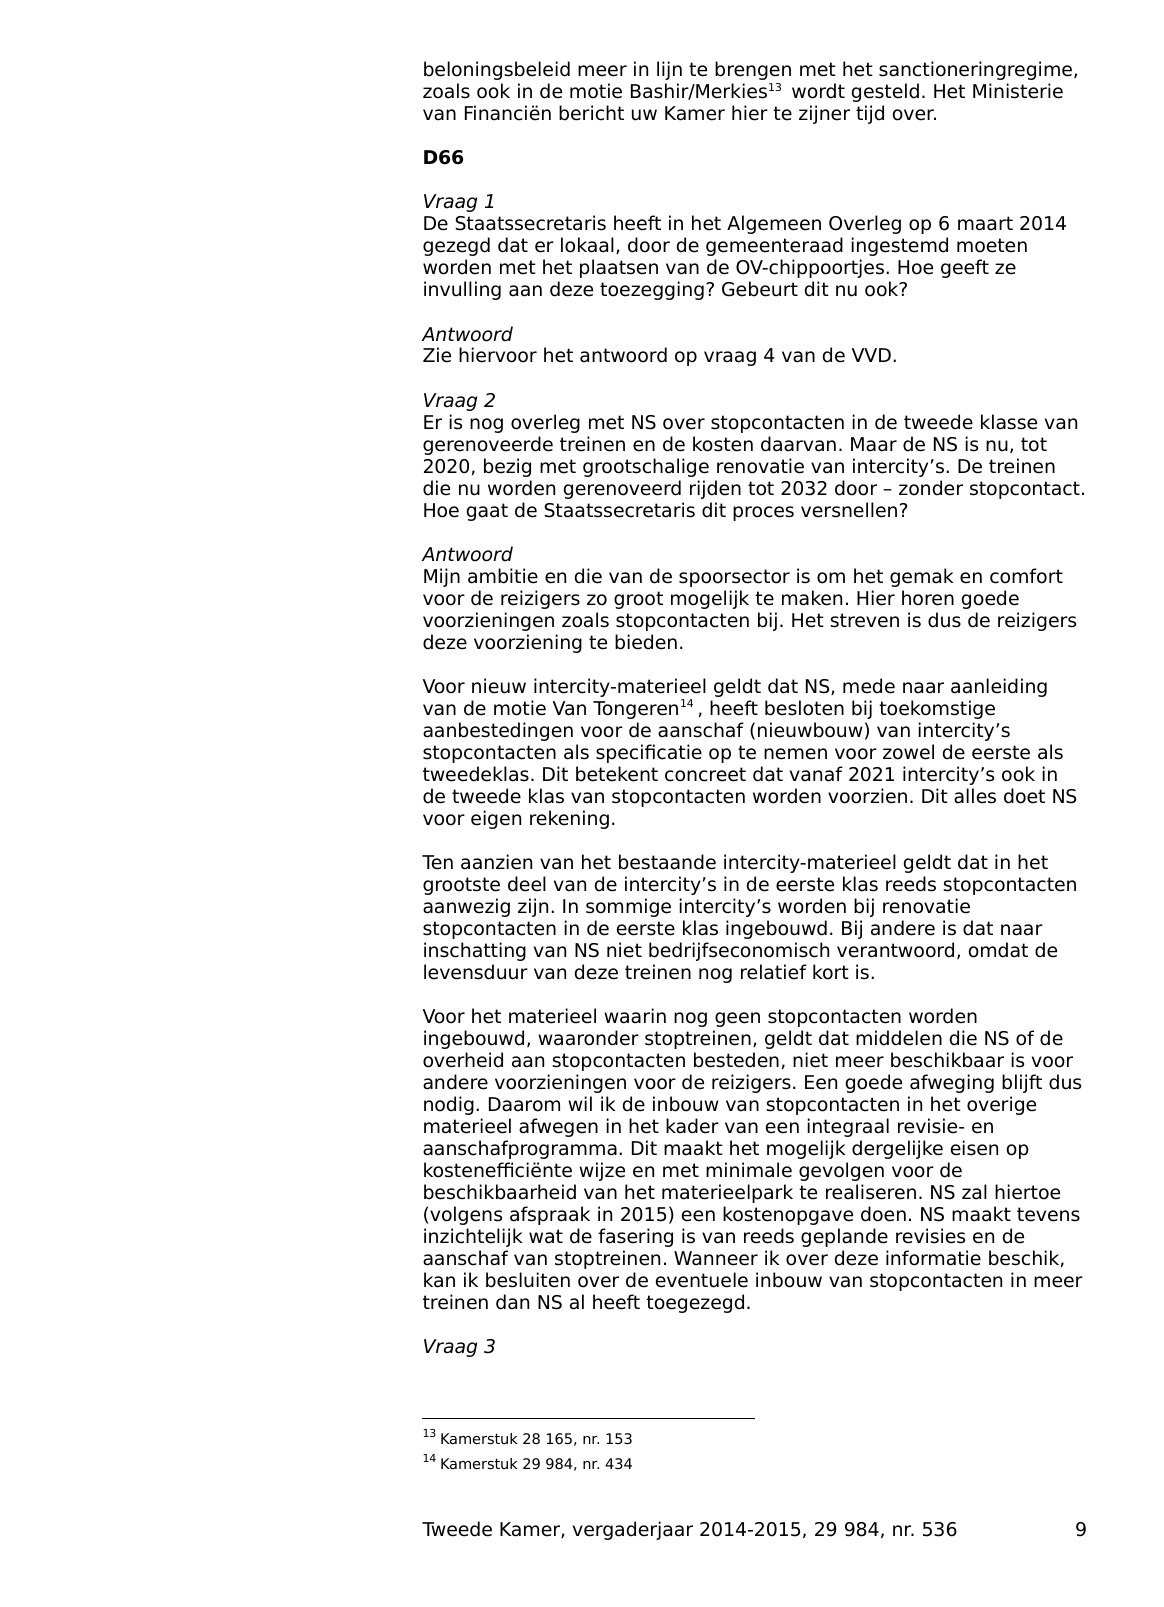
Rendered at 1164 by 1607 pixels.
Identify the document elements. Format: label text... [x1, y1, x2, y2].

subtitle D66 [422, 147, 1087, 169]
text Vraag 2 [422, 389, 1087, 412]
text Voor nieuw intercity-materieel geldt dat NS, mede naar aanleiding van de motie Van Tongeren, heeft besloten bij toekomstige aanbestedingen voor de aanschaf (nieuwbouw) van intercity’s stopcontacten als specificatie op te nemen voor zowel de eerste als tweedeklas. Dit betekent concreet dat vanaf 2021 intercity’s ook in de tweede klas van stopcontacten worden voorzien. Dit alles doet NS voor eigen rekening. [422, 676, 1087, 829]
text Mijn ambitie en die van de spoorsector is om het gemak en comfort voor de reizigers zo groot mogelijk te maken. Hier horen goede voorzieningen zoals stopcontacten bij. Het streven is dus de reizigers deze voorziening te bieden. [422, 566, 1087, 653]
text Kamerstuk 28 165, nr. 153 [422, 1427, 1087, 1449]
text Antwoord [422, 323, 1087, 345]
text Antwoord [422, 544, 1087, 566]
text De Staatssecretaris heeft in het Algemeen Overleg op 6 maart 2014 gezegd dat er lokaal, door de gemeenteraad ingestemd moeten worden met het plaatsen van de OV-chippoortjes. Hoe geeft ze invulling aan deze toezegging? Gebeurt dit nu ook? [422, 213, 1087, 301]
text Voor het materieel waarin nog geen stopcontacten worden ingebouwd, waaronder stoptreinen, geldt dat middelen die NS of de overheid aan stopcontacten besteden, niet meer beschikbaar is voor andere voorzieningen voor de reizigers. Een goede afweging blijft dus nodig. Daarom wil ik de inbouw van stopcontacten in het overige materieel afwegen in het kader van een integraal revisie- en aanschafprogramma. Dit maakt het mogelijk dergelijke eisen op kostenefficiënte wijze en met minimale gevolgen voor de beschikbaarheid van het materieelpark te realiseren. NS zal hiertoe (volgens afspraak in 2015) een kostenopgave doen. NS maakt tevens inzichtelijk wat de fasering is van reeds geplande revisies en de aanschaf van stoptreinen. Wanneer ik over deze informatie beschik, kan ik besluiten over de eventuele inbouw van stopcontacten in meer treinen dan NS al heeft toegezegd. [422, 1006, 1087, 1313]
text Vraag 1 [422, 191, 1087, 213]
text Kamerstuk 29 984, nr. 434 [422, 1452, 1087, 1474]
text Vraag 3 [422, 1336, 1087, 1358]
text Er is nog overleg met NS over stopcontacten in de tweede klasse van gerenoveerde treinen en de kosten daarvan. Maar de NS is nu, tot 2020, bezig met grootschalige renovatie van intercity’s. De treinen die nu worden gerenoveerd rijden tot 2032 door – zonder stopcontact. Hoe gaat de Staatssecretaris dit proces versnellen? [422, 412, 1087, 521]
text Zie hiervoor het antwoord op vraag 4 van de VVD. [422, 345, 1087, 367]
text beloningsbeleid meer in lijn te brengen met het sanctioneringregime, zoals ook in de motie Bashir/Merkies wordt gesteld. Het Ministerie van Financiën bericht uw Kamer hier te zijner tijd over. [422, 59, 1087, 125]
text Ten aanzien van het bestaande intercity-materieel geldt dat in het grootste deel van de intercity’s in de eerste klas reeds stopcontacten aanwezig zijn. In sommige intercity’s worden bij renovatie stopcontacten in de eerste klas ingebouwd. Bij andere is dat naar inschatting van NS niet bedrijfseconomisch verantwoord, omdat de levensduur van deze treinen nog relatief kort is. [422, 852, 1087, 984]
